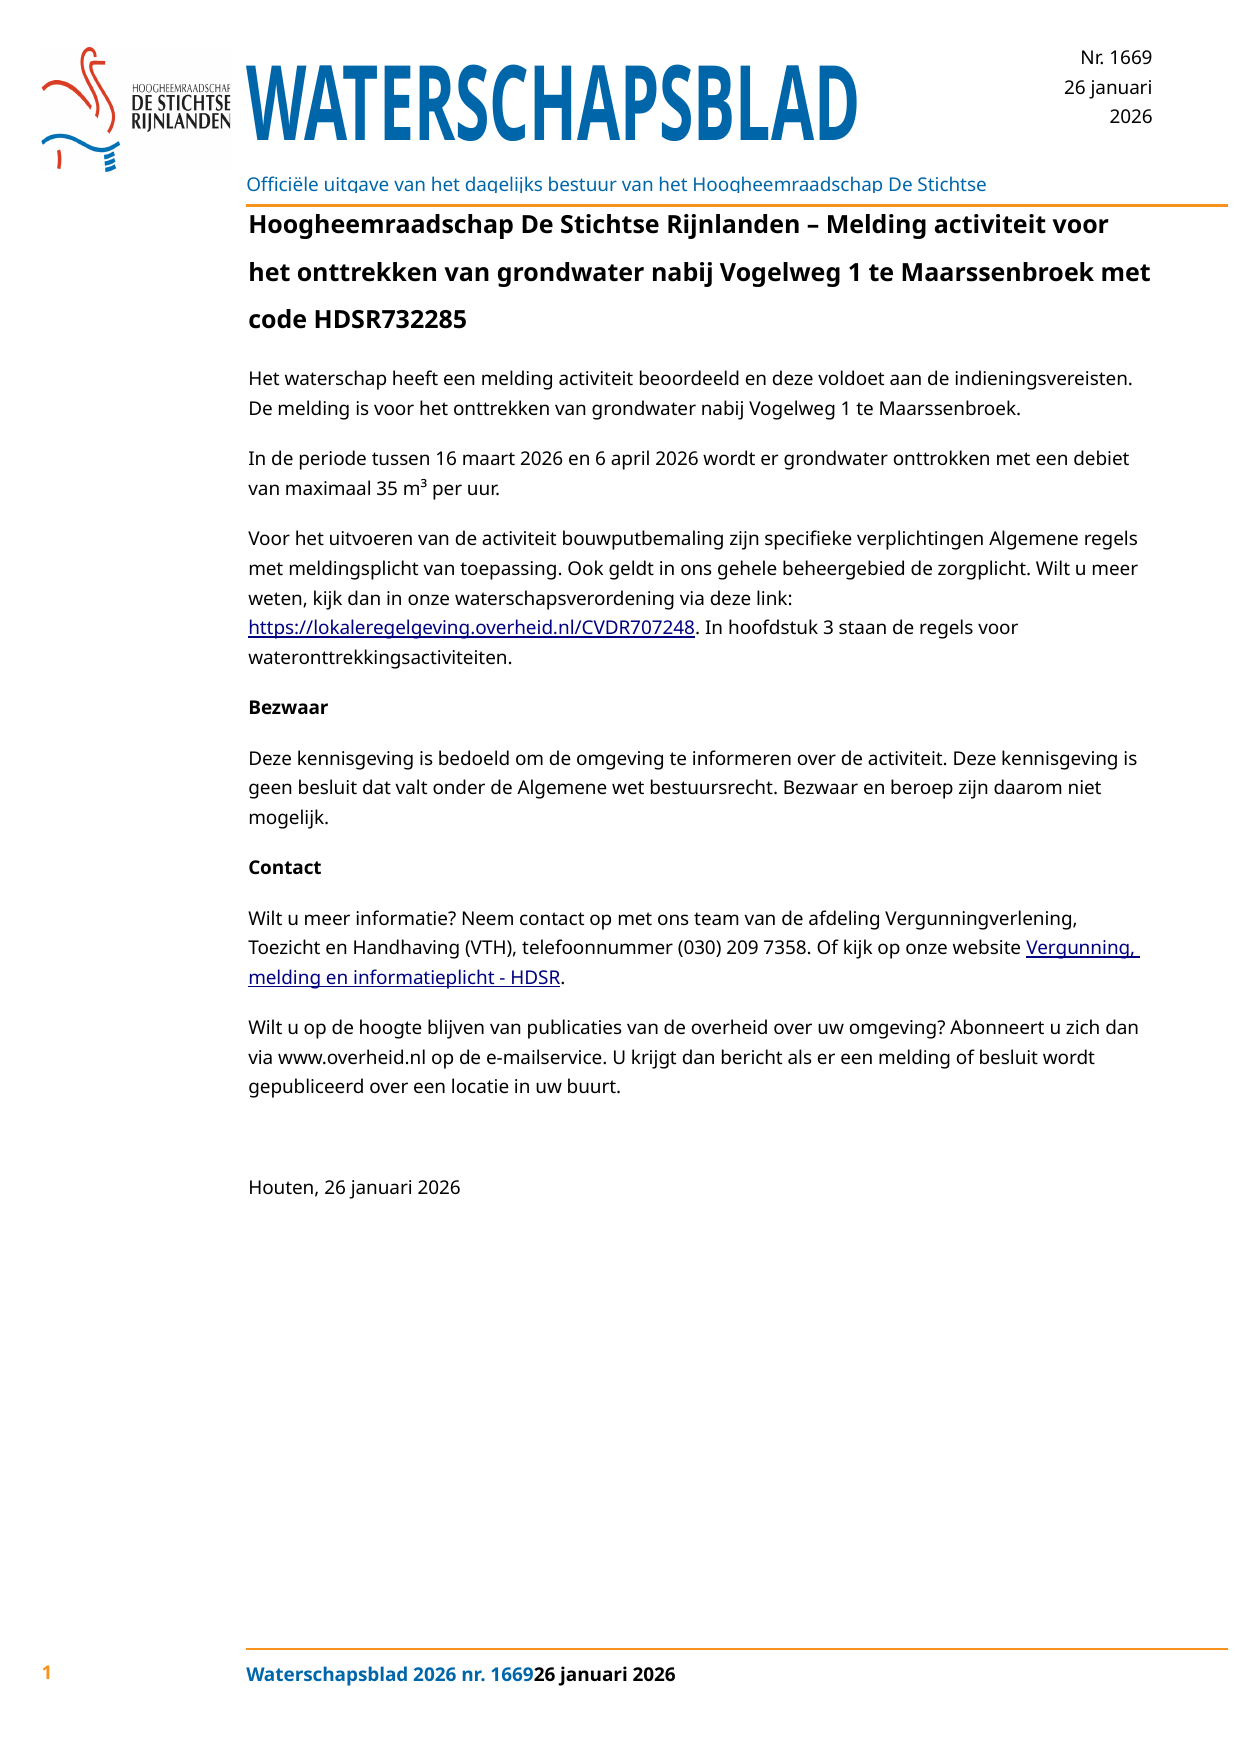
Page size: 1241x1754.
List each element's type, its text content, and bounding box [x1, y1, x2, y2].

text Houten, 26 januari 2026 [248, 1174, 1152, 1200]
text Voor het uitvoeren van de activiteit bouwputbemaling zijn specifieke verplichtingen Algemene regels met meldingsplicht van toepassing. Ook geldt in ons gehele beheergebied de zorgplicht. Wilt u meer weten, kijk dan in onze waterschapsverordening via deze link: https://lokaleregelgeving.overheid.nl/CVDR707248. In hoofdstuk 3 staan de regels voor wateronttrekkingsactiviteiten. [248, 526, 1152, 669]
text Bezwaar [248, 694, 1152, 720]
text Wilt u meer informatie? Neem contact op met ons team van de afdeling Vergunningverlening, Toezicht en Handhaving (VTH), telefoonnummer (030) 209 7358. Of kijk op onze website Vergunning, melding en informatieplicht - HDSR. [248, 905, 1152, 989]
text Het waterschap heeft een melding activiteit beoordeeld en deze voldoet aan de indieningsvereisten. De melding is voor het onttrekken van grondwater nabij Vogelweg 1 te Maarssenbroek. [248, 366, 1152, 421]
text In de periode tussen 16 maart 2026 en 6 april 2026 wordt er grondwater onttrokken met een debiet van maximaal 35 m³ per uur. [248, 446, 1152, 501]
text Contact [248, 854, 1152, 880]
text Deze kennisgeving is bedoeld om de omgeving te informeren over de activiteit. Deze kennisgeving is geen besluit dat valt onder de Algemene wet bestuursrecht. Bezwaar en beroep zijn daarom niet mogelijk. [248, 745, 1152, 829]
picture [41, 47, 231, 172]
text Hoogheemraadschap De Stichtse Rijnlanden – Melding activiteit voor het onttrekken van grondwater nabij Vogelweg 1 te Maarssenbroek met code HDSR732285 [248, 207, 1152, 336]
text Wilt u op de hoogte blijven van publicaties van de overheid over uw omgeving? Abonneert u zich dan via www.overheid.nl op de e-mailservice. U krijgt dan bericht als er een melding of besluit wordt gepubliceerd over een locatie in uw buurt. [248, 1014, 1152, 1099]
